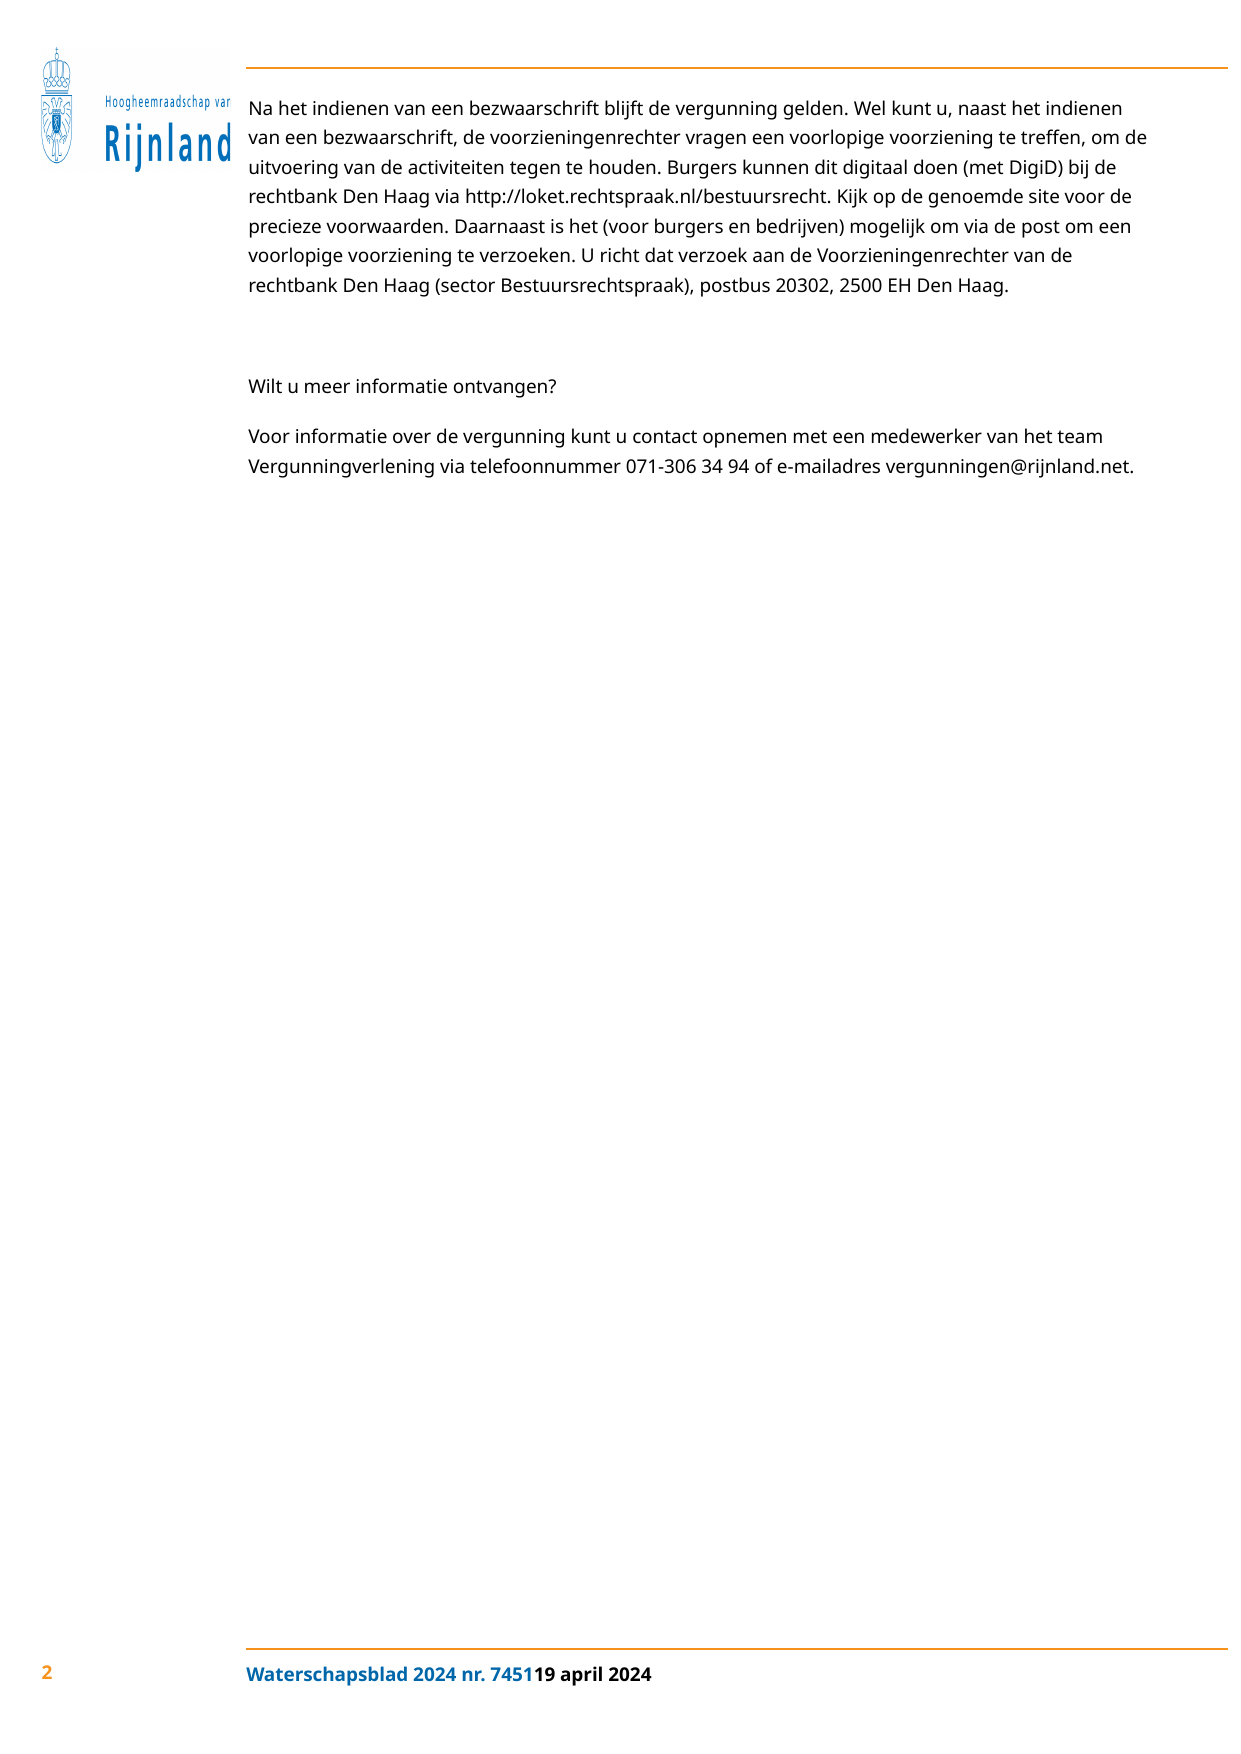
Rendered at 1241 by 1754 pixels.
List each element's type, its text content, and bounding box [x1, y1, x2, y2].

picture [41, 47, 231, 172]
text Na het indienen van een bezwaarschrift blijft de vergunning gelden. Wel kunt u, naast het indienen van een bezwaarschrift, de voorzieningenrechter vragen een voorlopige voorziening te treffen, om de uitvoering van de activiteiten tegen te houden. Burgers kunnen dit digitaal doen (met DigiD) bij de rechtbank Den Haag via http://loket.rechtspraak.nl/bestuursrecht. Kijk op de genoemde site voor de precieze voorwaarden. Daarnaast is het (voor burgers en bedrijven) mogelijk om via de post om een voorlopige voorziening te verzoeken. U richt dat verzoek aan de Voorzieningenrechter van de rechtbank Den Haag (sector Bestuursrechtspraak), postbus 20302, 2500 EH Den Haag. [248, 95, 1152, 298]
text Wilt u meer informatie ontvangen? [248, 373, 1152, 399]
text Voor informatie over de vergunning kunt u contact opnemen met een medewerker van het team Vergunningverlening via telefoonnummer 071-306 34 94 of e-mailadres vergunningen@rijnland.net. [248, 423, 1152, 479]
